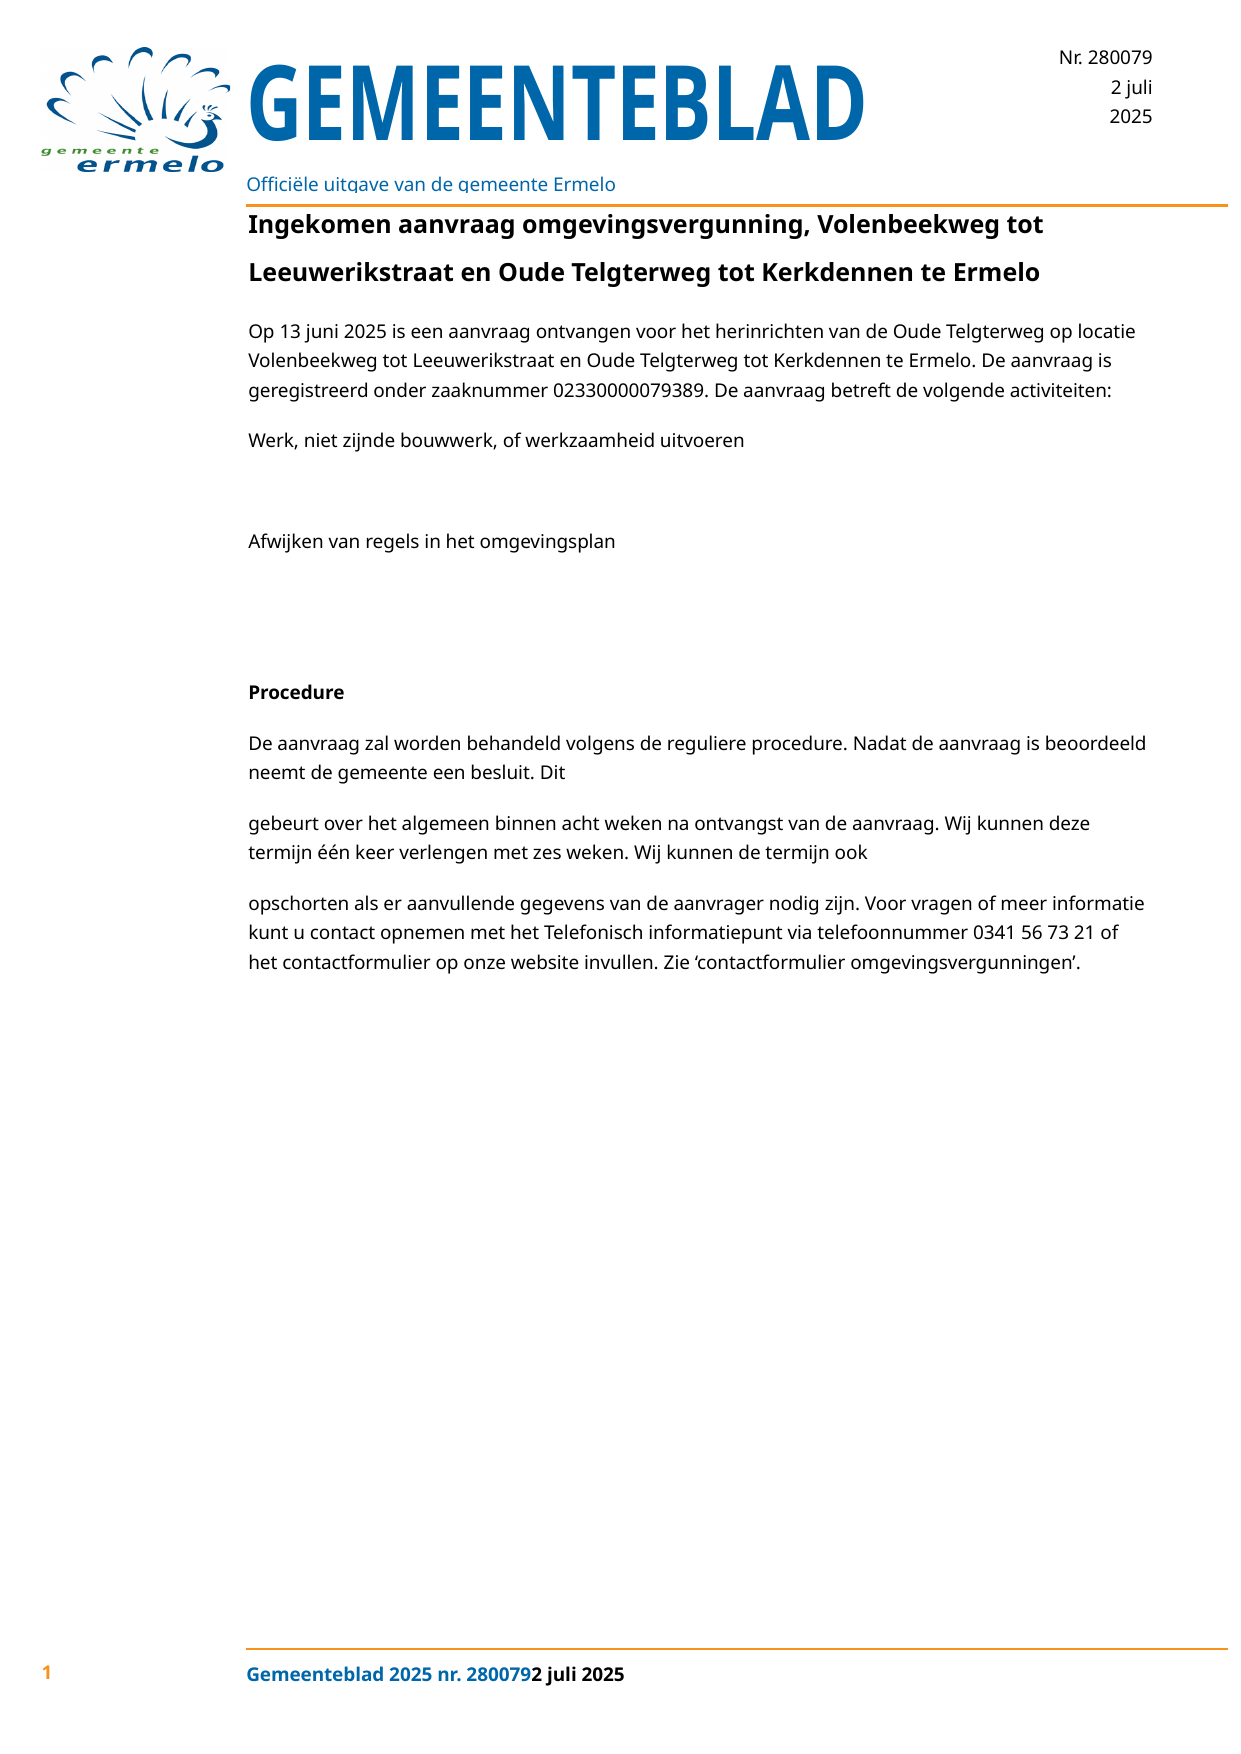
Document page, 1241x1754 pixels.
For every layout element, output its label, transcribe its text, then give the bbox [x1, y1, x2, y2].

text Procedure [248, 679, 1152, 705]
text Afwijken van regels in het omgevingsplan [248, 528, 1152, 554]
text opschorten als er aanvullende gegevens van de aanvrager nodig zijn. Voor vragen of meer informatie kunt u contact opnemen met het Telefonisch informatiepunt via telefoonnummer 0341 56 73 21 of het contactformulier op onze website invullen. Zie ‘contactformulier omgevingsvergunningen’. [248, 890, 1152, 975]
text gebeurt over het algemeen binnen acht weken na ontvangst van de aanvraag. Wij kunnen deze termijn één keer verlengen met zes weken. Wij kunnen de termijn ook [248, 810, 1152, 865]
text De aanvraag zal worden behandeld volgens de reguliere procedure. Nadat de aanvraag is beoordeeld neemt de gemeente een besluit. Dit [248, 730, 1152, 785]
text Ingekomen aanvraag omgevingsvergunning, Volenbeekweg tot Leeuwerikstraat en Oude Telgterweg tot Kerkdennen te Ermelo [248, 207, 1152, 288]
text Werk, niet zijnde bouwwerk, of werkzaamheid uitvoeren [248, 427, 1152, 453]
text Op 13 juni 2025 is een aanvraag ontvangen voor het herinrichten van de Oude Telgterweg op locatie Volenbeekweg tot Leeuwerikstraat en Oude Telgterweg tot Kerkdennen te Ermelo. De aanvraag is geregistreerd onder zaaknummer 02330000079389. De aanvraag betreft de volgende activiteiten: [248, 318, 1152, 403]
picture [41, 47, 231, 172]
